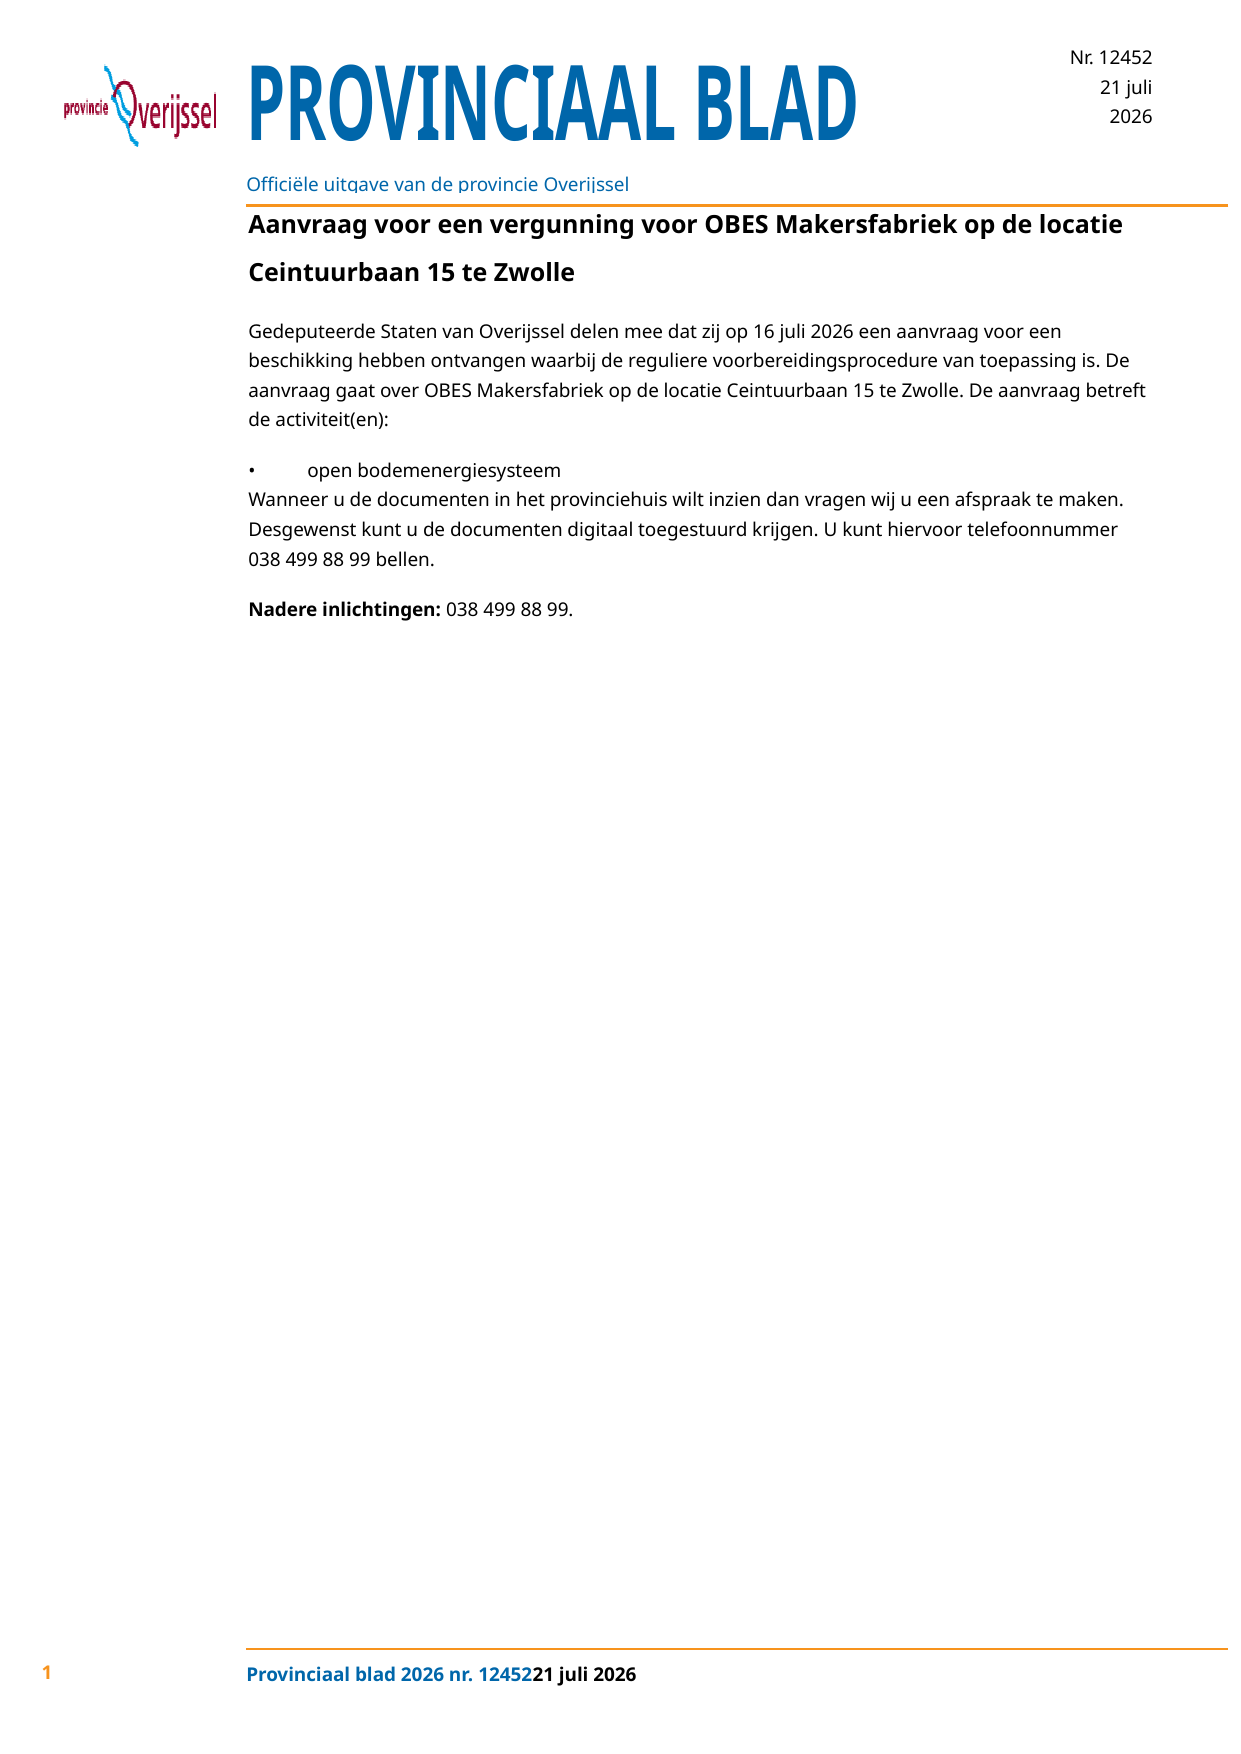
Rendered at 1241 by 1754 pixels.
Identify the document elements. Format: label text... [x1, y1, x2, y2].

text Aanvraag voor een vergunning voor OBES Makersfabriek op de locatie Ceintuurbaan 15 te Zwolle [248, 207, 1152, 288]
text Gedeputeerde Staten van Overijssel delen mee dat zij op 16 juli 2026 een aanvraag voor een beschikking hebben ontvangen waarbij de reguliere voorbereidingsprocedure van toepassing is. De aanvraag gaat over OBES Makersfabriek op de locatie Ceintuurbaan 15 te Zwolle. De aanvraag betreft de activiteit(en): [248, 318, 1152, 432]
text Nadere inlichtingen: 038 499 88 99. [248, 596, 1152, 622]
list open bodemenergiesysteem [248, 457, 1152, 483]
picture [41, 47, 231, 172]
text Wanneer u de documenten in het provinciehuis wilt inzien dan vragen wij u een afspraak te maken. Desgewenst kunt u de documenten digitaal toegestuurd krijgen. U kunt hiervoor telefoonnummer 038 499 88 99 bellen. [248, 487, 1152, 572]
